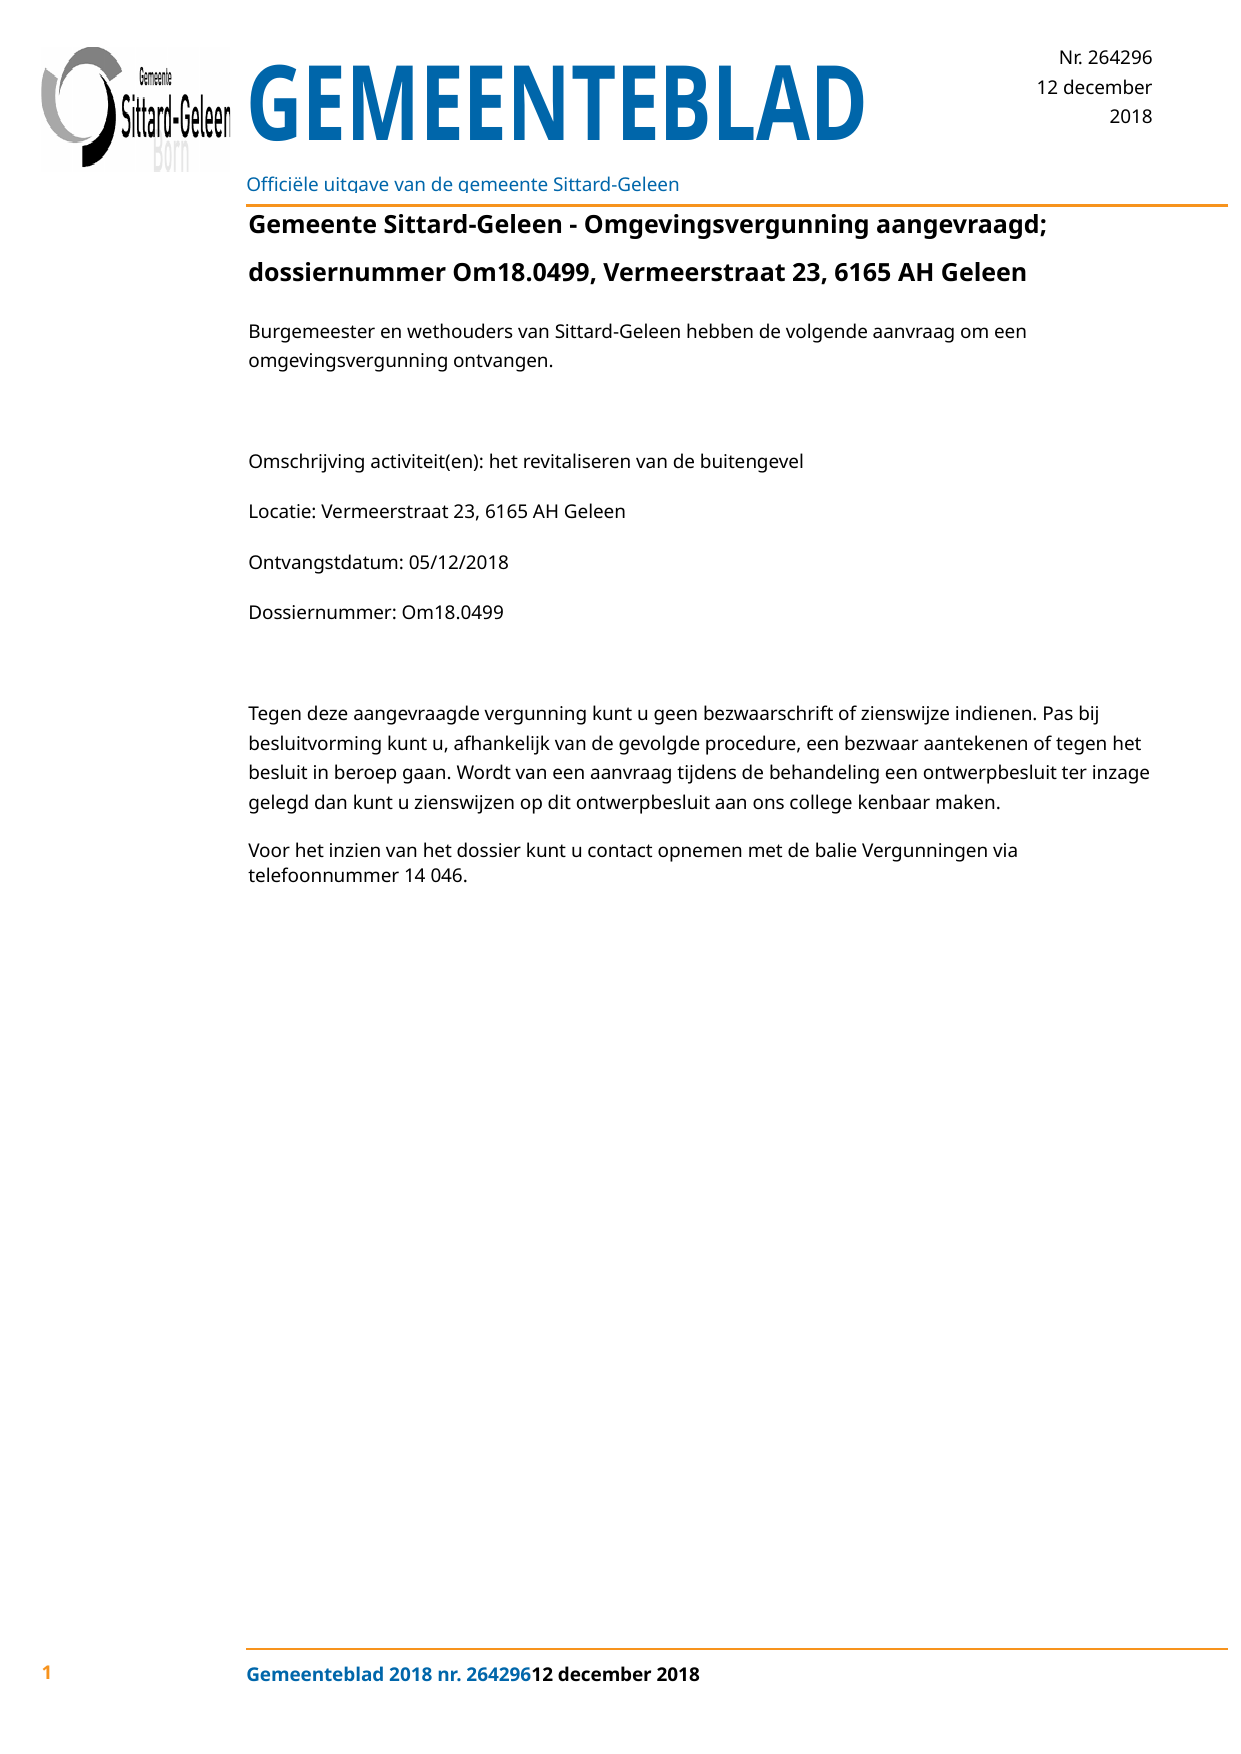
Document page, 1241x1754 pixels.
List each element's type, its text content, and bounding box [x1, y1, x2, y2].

text Omschrijving activiteit(en): het revitaliseren van de buitengevel [248, 448, 1152, 474]
text Voor het inzien van het dossier kunt u contact opnemen met de balie Vergunningen via telefoonnummer 14 046. [248, 837, 1152, 888]
text Ontvangstdatum: 05/12/2018 [248, 549, 1152, 575]
text Locatie: Vermeerstraat 23, 6165 AH Geleen [248, 499, 1152, 524]
picture [41, 47, 231, 172]
text Tegen deze aangevraagde vergunning kunt u geen bezwaarschrift of zienswijze indienen. Pas bij besluitvorming kunt u, afhankelijk van de gevolgde procedure, een bezwaar aantekenen of tegen het besluit in beroep gaan. Wordt van een aanvraag tijdens de behandeling een ontwerpbesluit ter inzage gelegd dan kunt u zienswijzen op dit ontwerpbesluit aan ons college kenbaar maken. [248, 700, 1152, 815]
text Gemeente Sittard-Geleen - Omgevingsvergunning aangevraagd; dossiernummer Om18.0499, Vermeerstraat 23, 6165 AH Geleen [248, 207, 1152, 288]
text Dossiernummer: Om18.0499 [248, 599, 1152, 625]
text Burgemeester en wethouders van Sittard-Geleen hebben de volgende aanvraag om een omgevingsvergunning ontvangen. [248, 318, 1152, 373]
